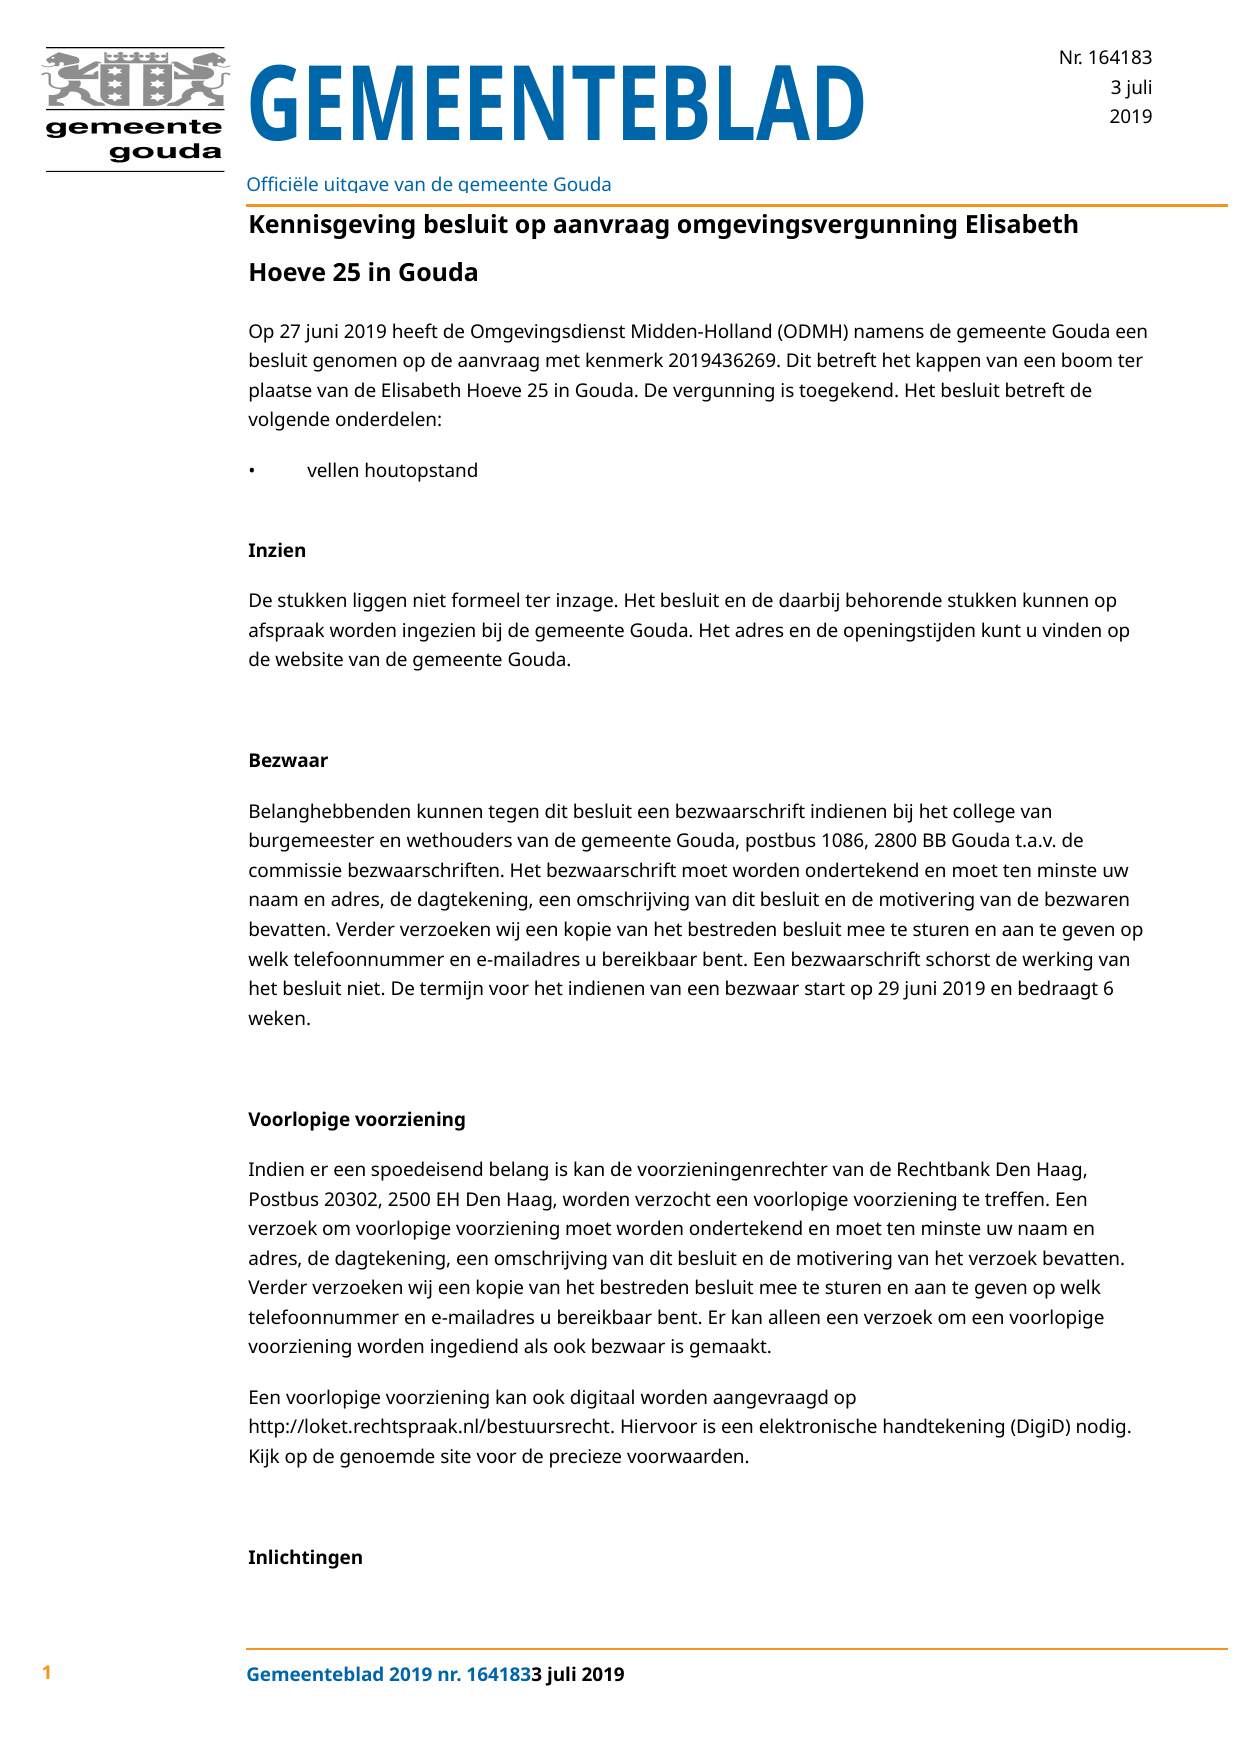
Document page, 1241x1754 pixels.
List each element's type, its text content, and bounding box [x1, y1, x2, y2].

text De stukken liggen niet formeel ter inzage. Het besluit en de daarbij behorende stukken kunnen op afspraak worden ingezien bij de gemeente Gouda. Het adres en de openingstijden kunt u vinden op de website van de gemeente Gouda. [248, 587, 1152, 672]
text Belanghebbenden kunnen tegen dit besluit een bezwaarschrift indienen bij het college van burgemeester en wethouders van de gemeente Gouda, postbus 1086, 2800 BB Gouda t.a.v. de commissie bezwaarschriften. Het bezwaarschrift moet worden ondertekend en moet ten minste uw naam en adres, de dagtekening, een omschrijving van dit besluit en de motivering van de bezwaren bevatten. Verder verzoeken wij een kopie van het bestreden besluit mee te sturen en aan te geven op welk telefoonnummer en e-mailadres u bereikbaar bent. Een bezwaarschrift schorst de werking van het besluit niet. De termijn voor het indienen van een bezwaar start op 29 juni 2019 en bedraagt 6 weken. [248, 798, 1152, 1031]
list vellen houtopstand [248, 457, 1152, 483]
text Een voorlopige voorziening kan ook digitaal worden aangevraagd op http://loket.rechtspraak.nl/bestuursrecht. Hiervoor is een elektronische handtekening (DigiD) nodig. Kijk op de genoemde site voor de precieze voorwaarden. [248, 1384, 1152, 1469]
text Inzien [248, 537, 1152, 563]
text Voorlopige voorziening [248, 1106, 1152, 1132]
picture [41, 47, 231, 172]
text Op 27 juni 2019 heeft de Omgevingsdienst Midden-Holland (ODMH) namens de gemeente Gouda een besluit genomen op de aanvraag met kenmerk 2019436269. Dit betreft het kappen van een boom ter plaatse van de Elisabeth Hoeve 25 in Gouda. De vergunning is toegekend. Het besluit betreft de volgende onderdelen: [248, 318, 1152, 432]
text Inlichtingen [248, 1544, 1152, 1570]
text Bezwaar [248, 747, 1152, 773]
text Indien er een spoedeisend belang is kan de voorzieningenrechter van de Rechtbank Den Haag, Postbus 20302, 2500 EH Den Haag, worden verzocht een voorlopige voorziening te treffen. Een verzoek om voorlopige voorziening moet worden ondertekend en moet ten minste uw naam en adres, de dagtekening, een omschrijving van dit besluit en de motivering van het verzoek bevatten. Verder verzoeken wij een kopie van het bestreden besluit mee te sturen en aan te geven op welk telefoonnummer en e-mailadres u bereikbaar bent. Er kan alleen een verzoek om een voorlopige voorziening worden ingediend als ook bezwaar is gemaakt. [248, 1156, 1152, 1359]
text Kennisgeving besluit op aanvraag omgevingsvergunning Elisabeth Hoeve 25 in Gouda [248, 207, 1152, 288]
